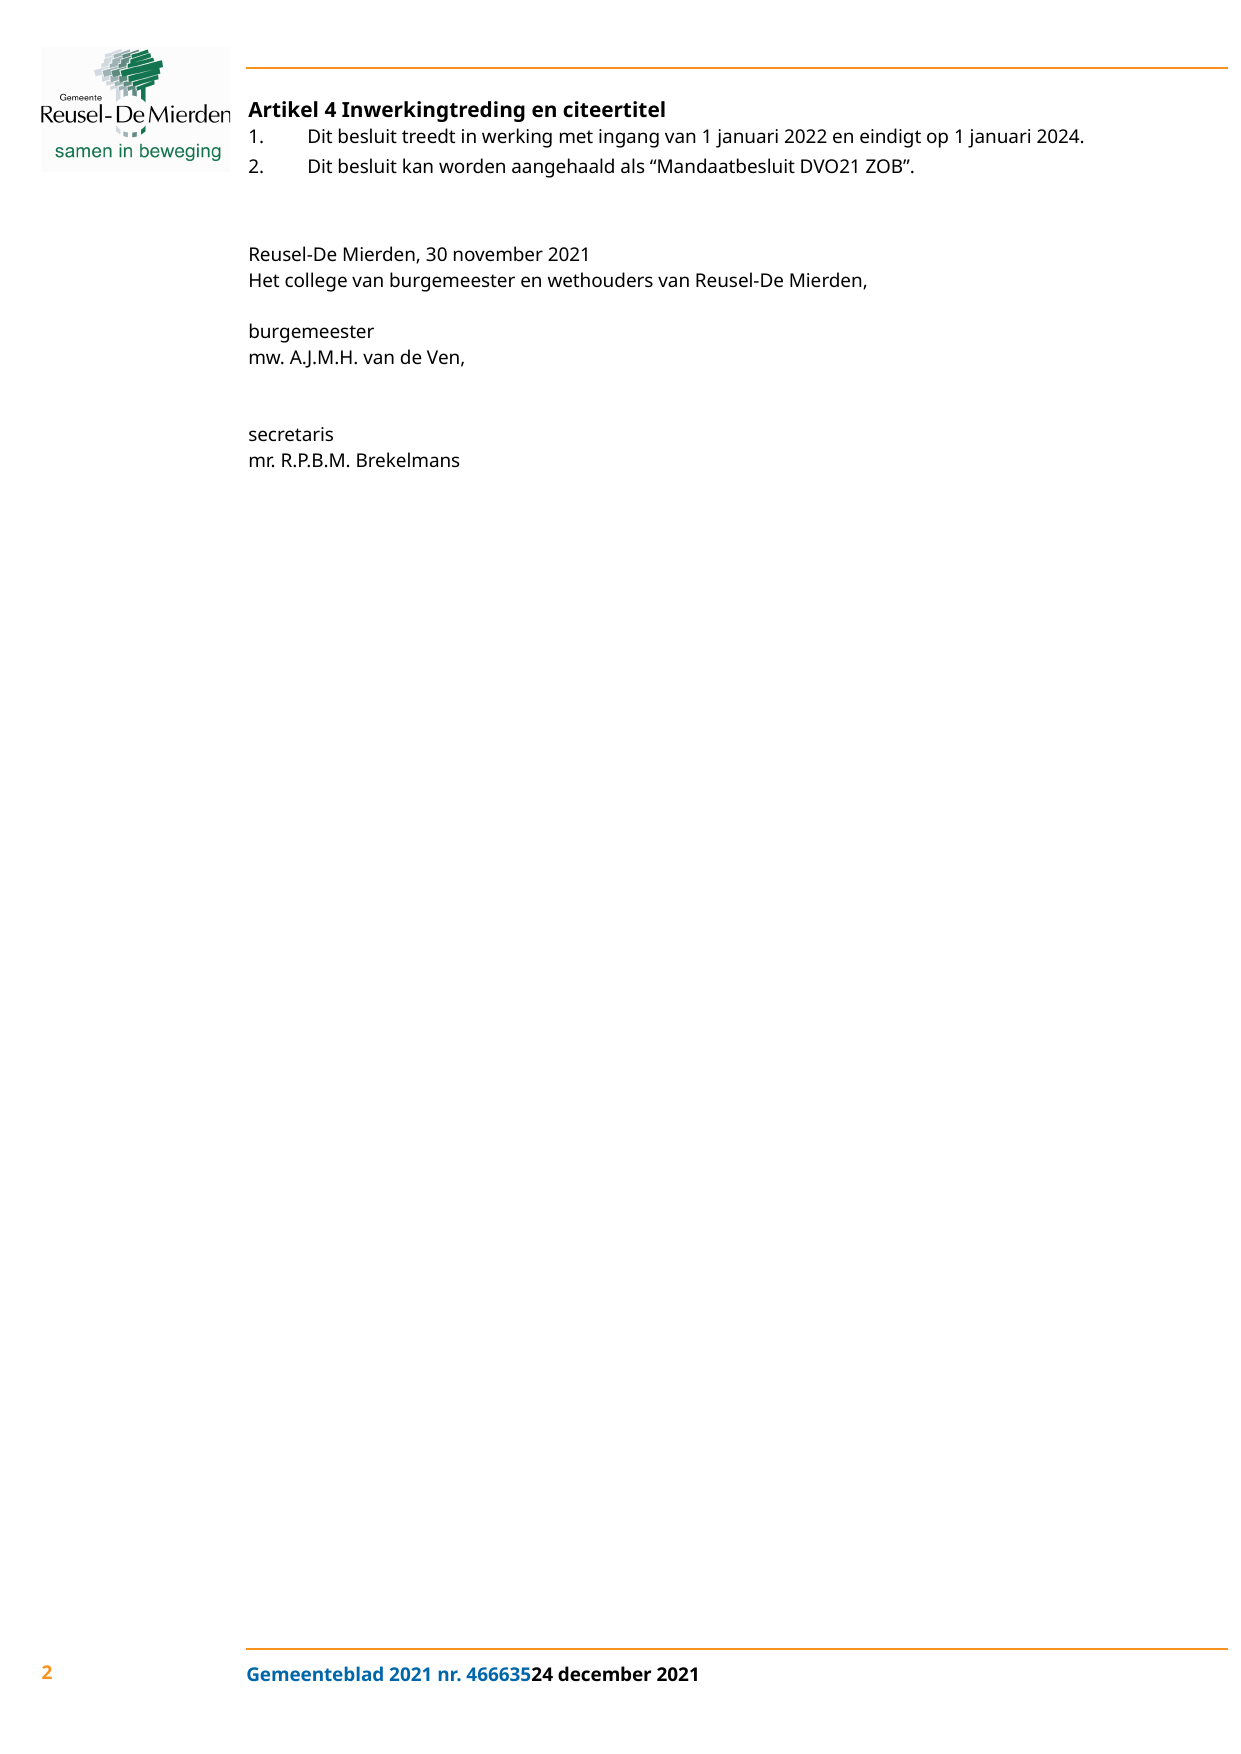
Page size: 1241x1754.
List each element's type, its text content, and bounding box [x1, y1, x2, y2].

text Het college van burgemeester en wethouders van Reusel-De Mierden, [248, 267, 1152, 293]
list Dit besluit treedt in werking met ingang van 1 januari 2022 en eindigt op 1 januari 2024. [248, 123, 1152, 149]
text secretaris [248, 422, 1152, 447]
text burgemeester [248, 319, 1152, 344]
picture [41, 47, 231, 172]
text mw. A.J.M.H. van de Ven, [248, 344, 1152, 370]
text mr. R.P.B.M. Brekelmans [248, 447, 1152, 473]
text Reusel-De Mierden, 30 november 2021 [248, 242, 1152, 267]
text Artikel 4 Inwerkingtreding en citeertitel [248, 95, 1152, 123]
list Dit besluit kan worden aangehaald als “Mandaatbesluit DVO21 ZOB”. [248, 153, 1152, 178]
